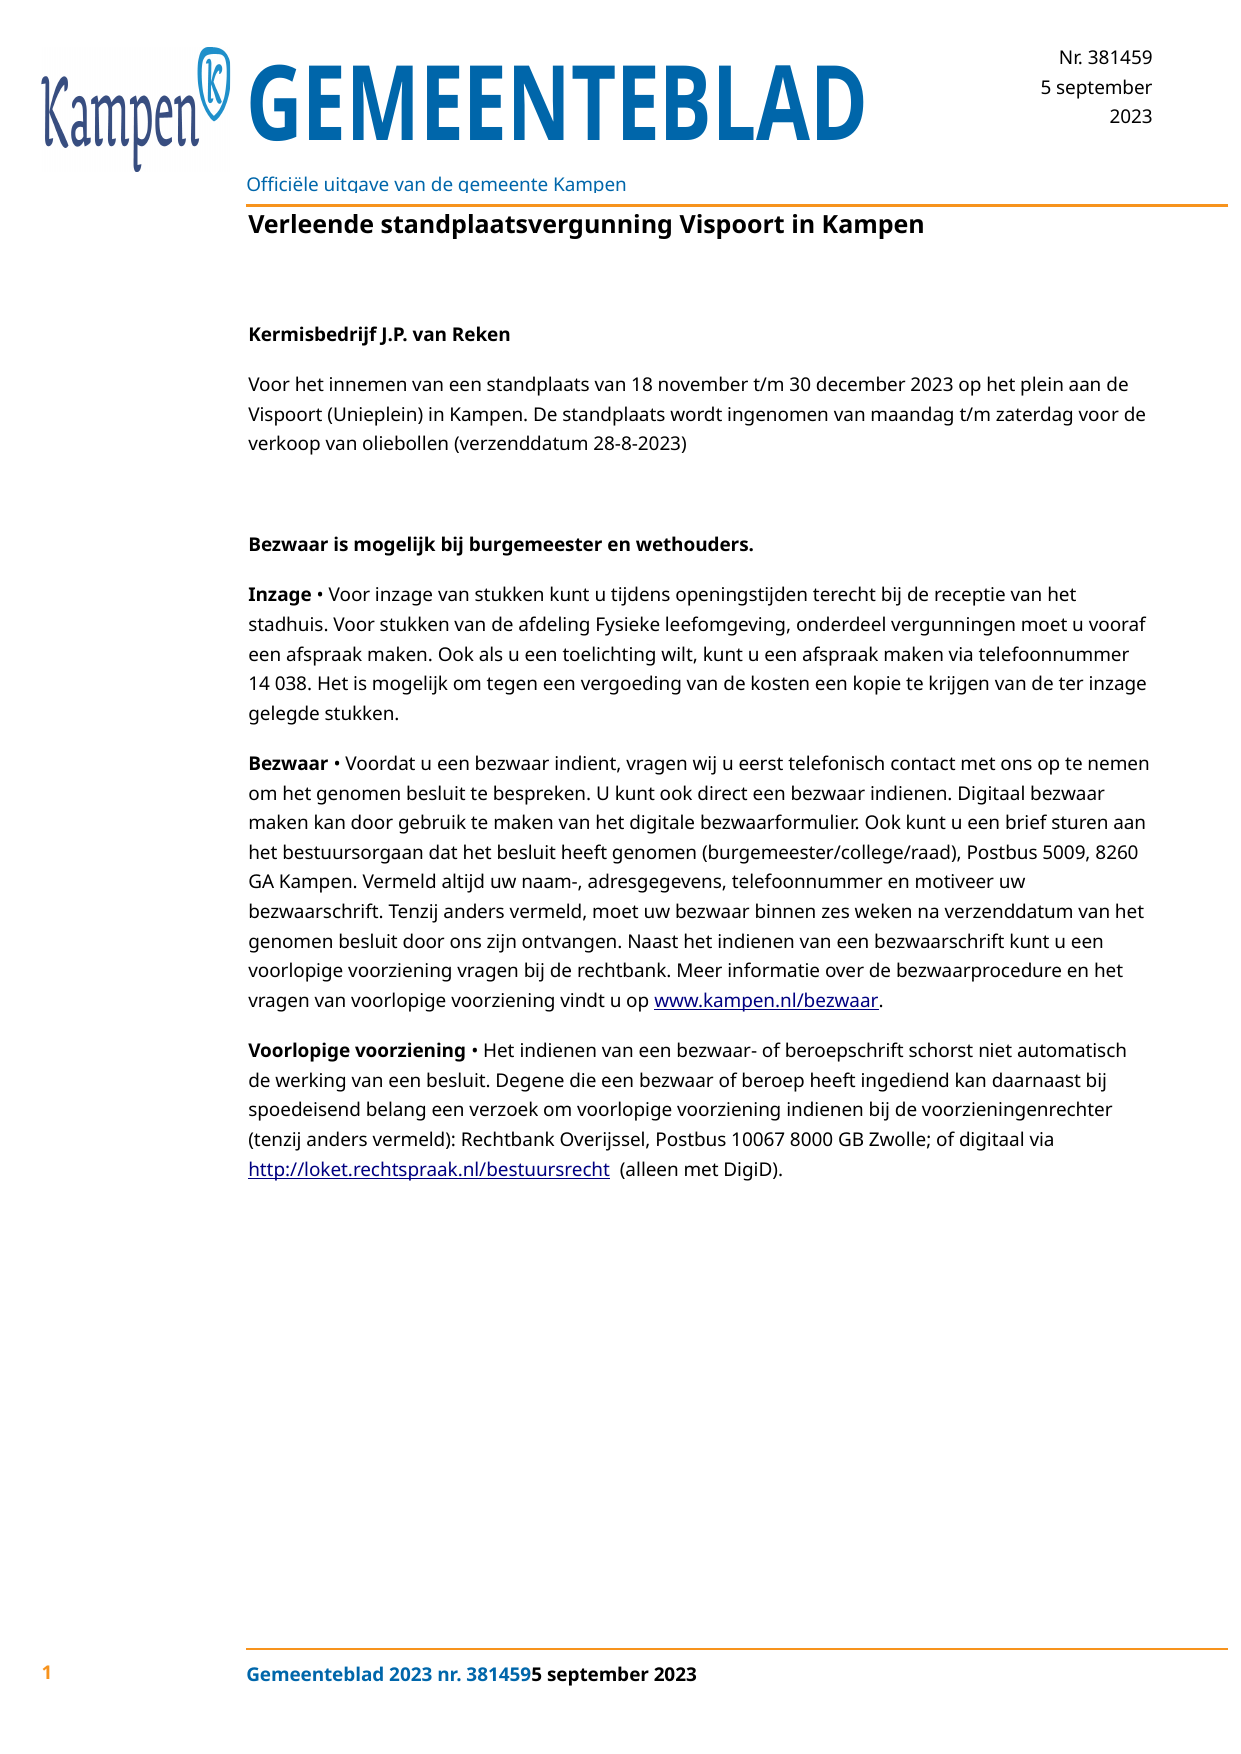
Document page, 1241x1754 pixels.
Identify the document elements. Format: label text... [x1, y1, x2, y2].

picture [41, 47, 231, 172]
text Voor het innemen van een standplaats van 18 november t/m 30 december 2023 op het plein aan de Vispoort (Unieplein) in Kampen. De standplaats wordt ingenomen van maandag t/m zaterdag voor de verkoop van oliebollen (verzenddatum 28-8-2023) [248, 371, 1152, 456]
text Voorlopige voorziening • Het indienen van een bezwaar- of beroepschrift schorst niet automatisch de werking van een besluit. Degene die een bezwaar of beroep heeft ingediend kan daarnaast bij spoedeisend belang een verzoek om voorlopige voorziening indienen bij de voorzieningenrechter (tenzij anders vermeld): Rechtbank Overijssel, Postbus 10067 8000 GB Zwolle; of digitaal via http://loket.rechtspraak.nl/bestuursrecht (alleen met DigiD). [248, 1037, 1152, 1181]
text Verleende standplaatsvergunning Vispoort in Kampen [248, 207, 1152, 241]
text Bezwaar • Voordat u een bezwaar indient, vragen wij u eerst telefonisch contact met ons op te nemen om het genomen besluit te bespreken. U kunt ook direct een bezwaar indienen. Digitaal bezwaar maken kan door gebruik te maken van het digitale bezwaarformulier. Ook kunt u een brief sturen aan het bestuursorgaan dat het besluit heeft genomen (burgemeester/college/raad), Postbus 5009, 8260 GA Kampen. Vermeld altijd uw naam-, adresgegevens, telefoonnummer en motiveer uw bezwaarschrift. Tenzij anders vermeld, moet uw bezwaar binnen zes weken na verzenddatum van het genomen besluit door ons zijn ontvangen. Naast het indienen van een bezwaarschrift kunt u een voorlopige voorziening vragen bij de rechtbank. Meer informatie over de bezwaarprocedure en het vragen van voorlopige voorziening vindt u op www.kampen.nl/bezwaar. [248, 750, 1152, 1013]
text Kermisbedrijf J.P. van Reken [248, 321, 1152, 346]
text Inzage • Voor inzage van stukken kunt u tijdens openingstijden terecht bij de receptie van het stadhuis. Voor stukken van de afdeling Fysieke leefomgeving, onderdeel vergunningen moet u vooraf een afspraak maken. Ook als u een toelichting wilt, kunt u een afspraak maken via telefoonnummer 14 038. Het is mogelijk om tegen een vergoeding van de kosten een kopie te krijgen van de ter inzage gelegde stukken. [248, 582, 1152, 726]
text Bezwaar is mogelijk bij burgemeester en wethouders. [248, 531, 1152, 557]
